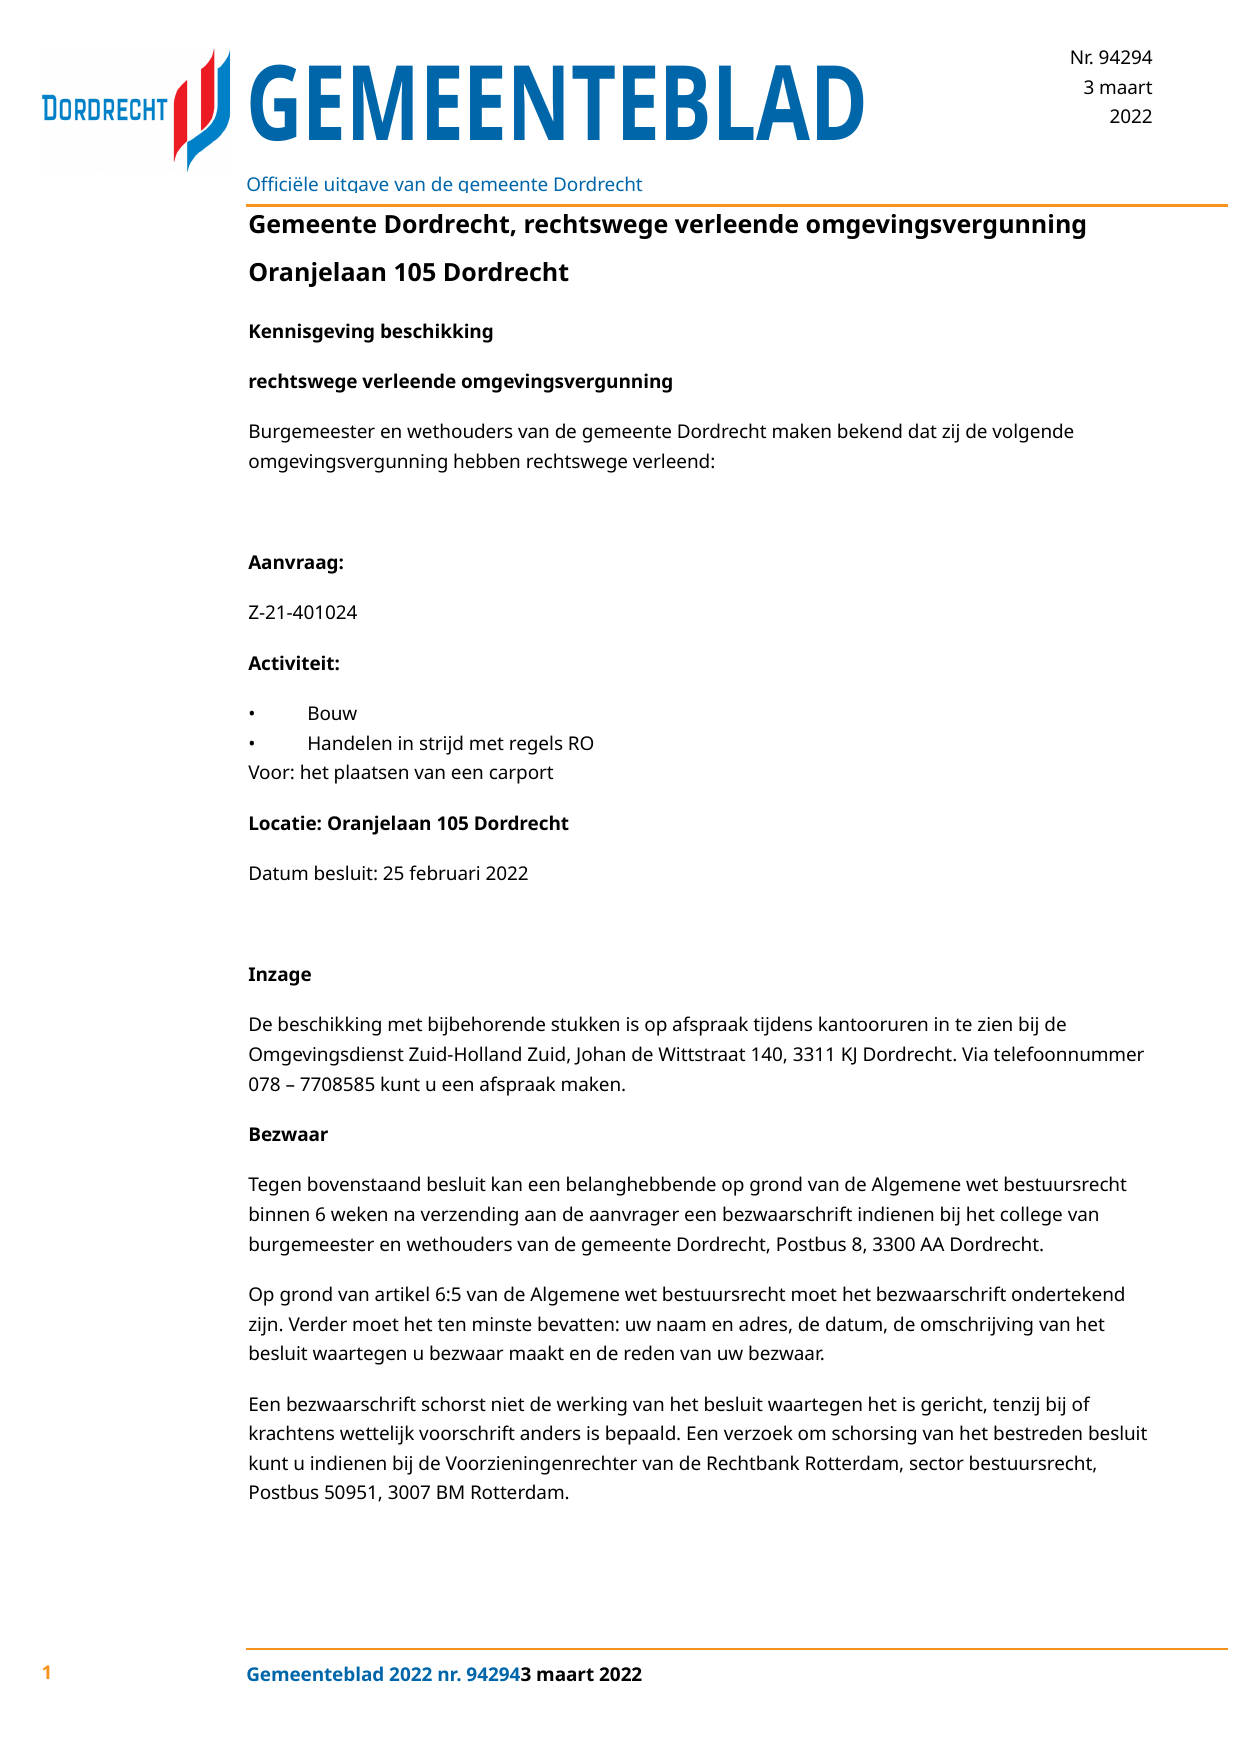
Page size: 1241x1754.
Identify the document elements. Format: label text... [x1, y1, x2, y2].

text De beschikking met bijbehorende stukken is op afspraak tijdens kantooruren in te zien bij de Omgevingsdienst Zuid-Holland Zuid, Johan de Wittstraat 140, 3311 KJ Dordrecht. Via telefoonnummer 078 – 7708585 kunt u een afspraak maken. [248, 1012, 1152, 1097]
list Bouw [248, 700, 1152, 726]
text Z-21-401024 [248, 599, 1152, 625]
text Activiteit: [248, 650, 1152, 676]
text rechtswege verleende omgevingsvergunning [248, 368, 1152, 394]
text Tegen bovenstaand besluit kan een belanghebbende op grond van de Algemene wet bestuursrecht binnen 6 weken na verzending aan de aanvrager een bezwaarschrift indienen bij het college van burgemeester en wethouders van de gemeente Dordrecht, Postbus 8, 3300 AA Dordrecht. [248, 1172, 1152, 1257]
text Een bezwaarschrift schorst niet de werking van het besluit waartegen het is gericht, tenzij bij of krachtens wettelijk voorschrift anders is bepaald. Een verzoek om schorsing van het bestreden besluit kunt u indienen bij de Voorzieningenrechter van de Rechtbank Rotterdam, sector bestuursrecht, Postbus 50951, 3007 BM Rotterdam. [248, 1391, 1152, 1505]
text Aanvraag: [248, 549, 1152, 575]
text Gemeente Dordrecht, rechtswege verleende omgevingsvergunning Oranjelaan 105 Dordrecht [248, 207, 1152, 288]
text Bezwaar [248, 1121, 1152, 1147]
text Kennisgeving beschikking [248, 318, 1152, 344]
text Datum besluit: 25 februari 2022 [248, 860, 1152, 886]
list Handelen in strijd met regels RO [248, 730, 1152, 756]
text Burgemeester en wethouders van de gemeente Dordrecht maken bekend dat zij de volgende omgevingsvergunning hebben rechtswege verleend: [248, 419, 1152, 474]
picture [41, 47, 231, 172]
text Inzage [248, 961, 1152, 987]
text Op grond van artikel 6:5 van de Algemene wet bestuursrecht moet het bezwaarschrift ondertekend zijn. Verder moet het ten minste bevatten: uw naam en adres, de datum, de omschrijving van het besluit waartegen u bezwaar maakt en de reden van uw bezwaar. [248, 1281, 1152, 1366]
text Voor: het plaatsen van een carport [248, 759, 1152, 785]
text Locatie: Oranjelaan 105 Dordrecht [248, 810, 1152, 836]
